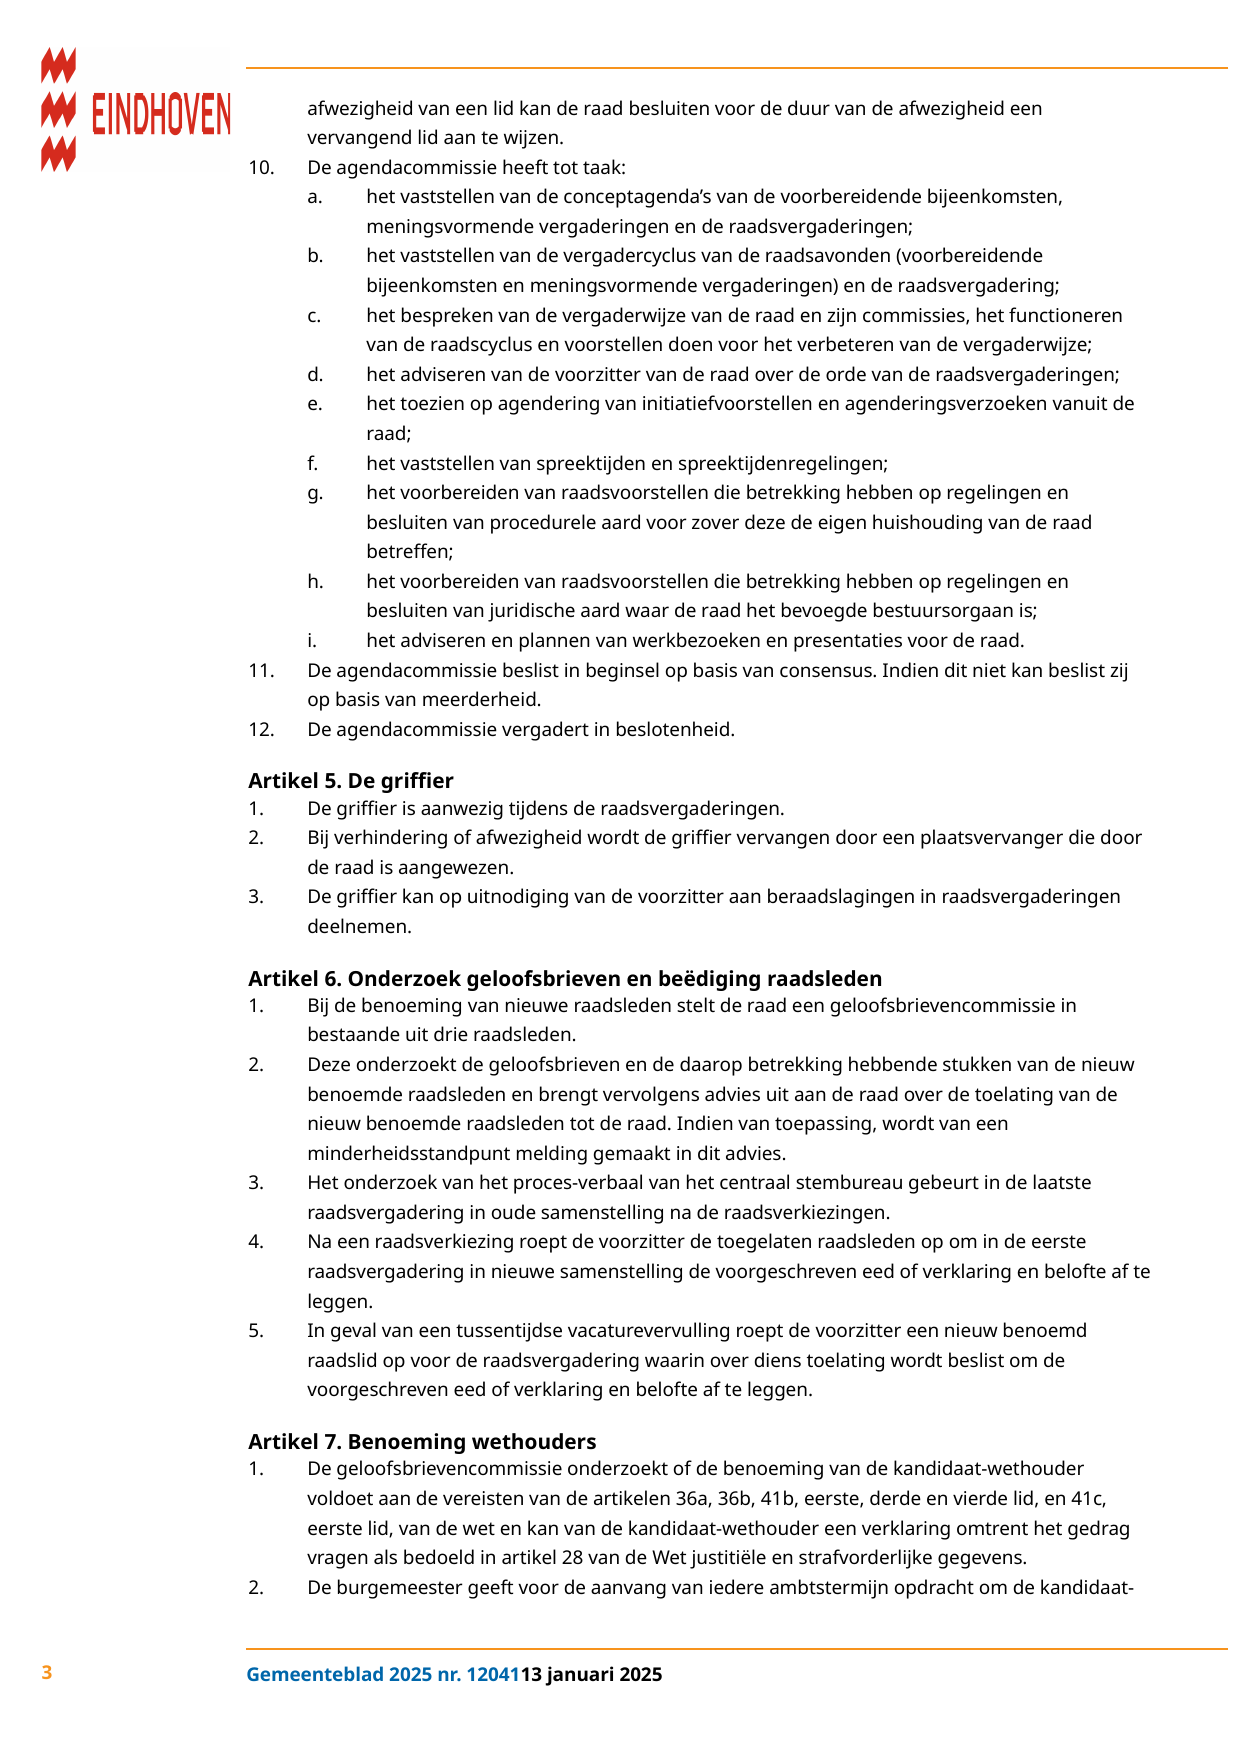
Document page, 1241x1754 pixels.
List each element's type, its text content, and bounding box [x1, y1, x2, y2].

list De agendacommissie vergadert in beslotenheid. [248, 716, 1152, 742]
list het vaststellen van de vergadercyclus van de raadsavonden (voorbereidende bijeenkomsten en meningsvormende vergaderingen) en de raadsvergadering; [307, 243, 1152, 298]
text Artikel 7. Benoeming wethouders [248, 1427, 1152, 1456]
list De burgemeester geeft voor de aanvang van iedere ambtstermijn opdracht om de kandidaat- [248, 1574, 1152, 1599]
list De griffier is aanwezig tijdens de raadsvergaderingen. [248, 795, 1152, 821]
list het toezien op agendering van initiatiefvoorstellen en agenderingsverzoeken vanuit de raad; [307, 391, 1152, 446]
list het vaststellen van de conceptagenda’s van de voorbereidende bijeenkomsten, meningsvormende vergaderingen en de raadsvergaderingen; [307, 183, 1152, 239]
text Artikel 6. Onderzoek geloofsbrieven en beëdiging raadsleden [248, 964, 1152, 992]
list De griffier kan op uitnodiging van de voorzitter aan beraadslagingen in raadsvergaderingen deelnemen. [248, 884, 1152, 939]
list In geval van een tussentijdse vacaturevervulling roept de voorzitter een nieuw benoemd raadslid op voor de raadsvergadering waarin over diens toelating wordt beslist om de voorgeschreven eed of verklaring en belofte af te leggen. [248, 1317, 1152, 1402]
list het voorbereiden van raadsvoorstellen die betrekking hebben op regelingen en besluiten van juridische aard waar de raad het bevoegde bestuursorgaan is; [307, 568, 1152, 623]
list De geloofsbrievencommissie onderzoekt of de benoeming van de kandidaat-wethouder voldoet aan de vereisten van de artikelen 36a, 36b, 41b, eerste, derde en vierde lid, en 41c, eerste lid, van de wet en kan van de kandidaat-wethouder een verklaring omtrent het gedrag vragen als bedoeld in artikel 28 van de Wet justitiële en strafvorderlijke gegevens. [248, 1456, 1152, 1570]
picture [41, 47, 231, 172]
list het vaststellen van spreektijden en spreektijdenregelingen; [307, 450, 1152, 476]
list het bespreken van de vergaderwijze van de raad en zijn commissies, het functioneren van de raadscyclus en voorstellen doen voor het verbeteren van de vergaderwijze; [307, 302, 1152, 357]
list De agendacommissie beslist in beginsel op basis van consensus. Indien dit niet kan beslist zij op basis van meerderheid. [248, 657, 1152, 712]
list Deze onderzoekt de geloofsbrieven en de daarop betrekking hebbende stukken van de nieuw benoemde raadsleden en brengt vervolgens advies uit aan de raad over de toelating van de nieuw benoemde raadsleden tot de raad. Indien van toepassing, wordt van een minderheidsstandpunt melding gemaakt in dit advies. [248, 1051, 1152, 1166]
list Bij de benoeming van nieuwe raadsleden stelt de raad een geloofsbrievencommissie in bestaande uit drie raadsleden. [248, 992, 1152, 1047]
list Na een raadsverkiezing roept de voorzitter de toegelaten raadsleden op om in de eerste raadsvergadering in nieuwe samenstelling de voorgeschreven eed of verklaring en belofte af te leggen. [248, 1229, 1152, 1314]
list De agendacommissie heeft tot taak: [248, 154, 1152, 180]
list het adviseren van de voorzitter van de raad over de orde van de raadsvergaderingen; [307, 361, 1152, 387]
list het voorbereiden van raadsvoorstellen die betrekking hebben op regelingen en besluiten van procedurele aard voor zover deze de eigen huishouding van de raad betreffen; [307, 479, 1152, 564]
list Bij verhindering of afwezigheid wordt de griffier vervangen door een plaatsvervanger die door de raad is aangewezen. [248, 824, 1152, 880]
list Het onderzoek van het proces-verbaal van het centraal stembureau gebeurt in de laatste raadsvergadering in oude samenstelling na de raadsverkiezingen. [248, 1169, 1152, 1225]
list het adviseren en plannen van werkbezoeken en presentaties voor de raad. [307, 627, 1152, 653]
list afwezigheid van een lid kan de raad besluiten voor de duur van de afwezigheid een vervangend lid aan te wijzen. [248, 95, 1152, 150]
text Artikel 5. De griffier [248, 766, 1152, 795]
